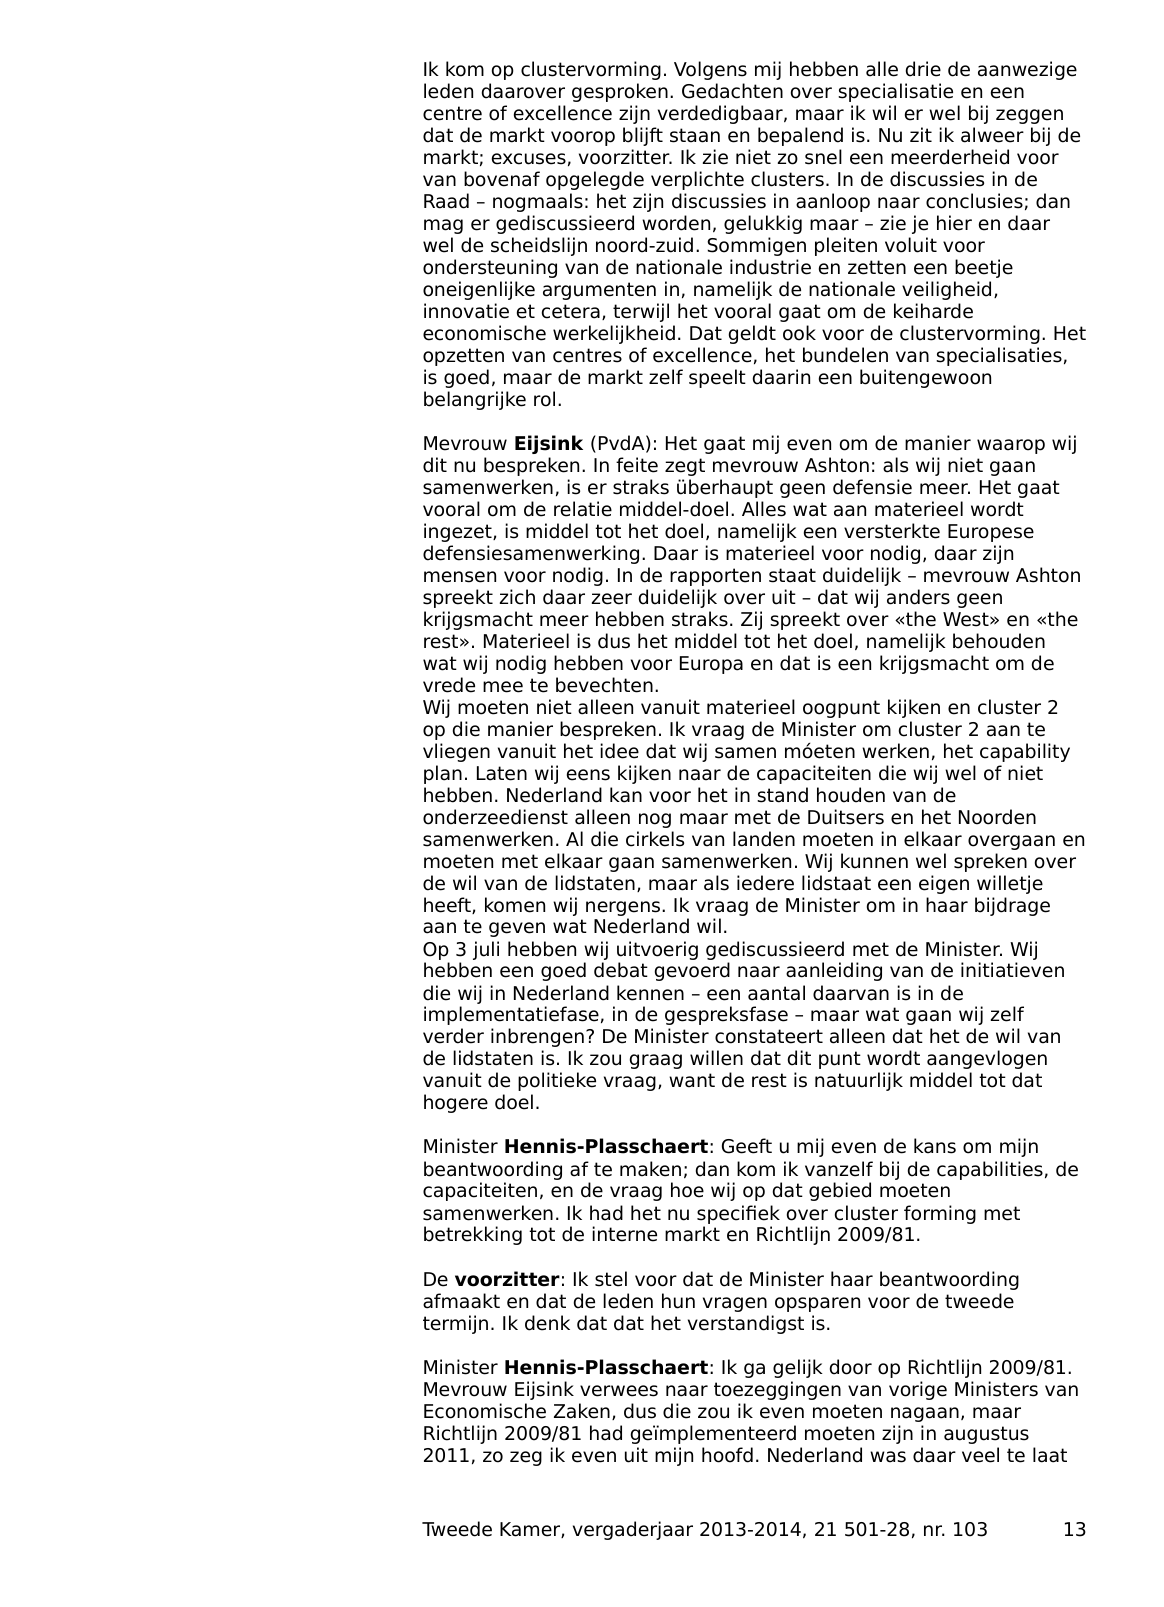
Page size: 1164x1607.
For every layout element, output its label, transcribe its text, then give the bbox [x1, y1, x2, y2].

text Op 3 juli hebben wij uitvoerig gediscussieerd met de Minister. Wij hebben een goed debat gevoerd naar aanleiding van de initiatieven die wij in Nederland kennen – een aantal daarvan is in de implementatiefase, in de gespreksfase – maar wat gaan wij zelf verder inbrengen? De Minister constateert alleen dat het de wil van de lidstaten is. Ik zou graag willen dat dit punt wordt aangevlogen vanuit de politieke vraag, want de rest is natuurlijk middel tot dat hogere doel. [422, 938, 1087, 1114]
text De voorzitter: Ik stel voor dat de Minister haar beantwoording afmaakt en dat de leden hun vragen opsparen voor de tweede termijn. Ik denk dat dat het verstandigst is. [422, 1268, 1087, 1334]
text Mevrouw Eijsink (PvdA): Het gaat mij even om de manier waarop wij dit nu bespreken. In feite zegt mevrouw Ashton: als wij niet gaan samenwerken, is er straks überhaupt geen defensie meer. Het gaat vooral om de relatie middel-doel. Alles wat aan materieel wordt ingezet, is middel tot het doel, namelijk een versterkte Europese defensiesamenwerking. Daar is materieel voor nodig, daar zijn mensen voor nodig. In de rapporten staat duidelijk – mevrouw Ashton spreekt zich daar zeer duidelijk over uit – dat wij anders geen krijgsmacht meer hebben straks. Zij spreekt over «the West» en «the rest». Materieel is dus het middel tot het doel, namelijk behouden wat wij nodig hebben voor Europa en dat is een krijgsmacht om de vrede mee te bevechten. [422, 433, 1087, 697]
text Minister Hennis-Plasschaert: Ik ga gelijk door op Richtlijn 2009/81. Mevrouw Eijsink verwees naar toezeggingen van vorige Ministers van Economische Zaken, dus die zou ik even moeten nagaan, maar Richtlijn 2009/81 had geïmplementeerd moeten zijn in augustus 2011, zo zeg ik even uit mijn hoofd. Nederland was daar veel te laat [422, 1357, 1087, 1467]
text Minister Hennis-Plasschaert: Geeft u mij even de kans om mijn beantwoording af te maken; dan kom ik vanzelf bij de capabilities, de capaciteiten, en de vraag hoe wij op dat gebied moeten samenwerken. Ik had het nu specifiek over cluster forming met betrekking tot de interne markt en Richtlijn 2009/81. [422, 1136, 1087, 1246]
text Ik kom op clustervorming. Volgens mij hebben alle drie de aanwezige leden daarover gesproken. Gedachten over specialisatie en een centre of excellence zijn verdedigbaar, maar ik wil er wel bij zeggen dat de markt voorop blijft staan en bepalend is. Nu zit ik alweer bij de markt; excuses, voorzitter. Ik zie niet zo snel een meerderheid voor van bovenaf opgelegde verplichte clusters. In de discussies in de Raad – nogmaals: het zijn discussies in aanloop naar conclusies; dan mag er gediscussieerd worden, gelukkig maar – zie je hier en daar wel de scheidslijn noord-zuid. Sommigen pleiten voluit voor ondersteuning van de nationale industrie en zetten een beetje oneigenlijke argumenten in, namelijk de nationale veiligheid, innovatie et cetera, terwijl het vooral gaat om de keiharde economische werkelijkheid. Dat geldt ook voor de clustervorming. Het opzetten van centres of excellence, het bundelen van specialisaties, is goed, maar de markt zelf speelt daarin een buitengewoon belangrijke rol. [422, 59, 1087, 411]
text Wij moeten niet alleen vanuit materieel oogpunt kijken en cluster 2 op die manier bespreken. Ik vraag de Minister om cluster 2 aan te vliegen vanuit het idee dat wij samen móeten werken, het capability plan. Laten wij eens kijken naar de capaciteiten die wij wel of niet hebben. Nederland kan voor het in stand houden van de onderzeedienst alleen nog maar met de Duitsers en het Noorden samenwerken. Al die cirkels van landen moeten in elkaar overgaan en moeten met elkaar gaan samenwerken. Wij kunnen wel spreken over de wil van de lidstaten, maar als iedere lidstaat een eigen willetje heeft, komen wij nergens. Ik vraag de Minister om in haar bijdrage aan te geven wat Nederland wil. [422, 697, 1087, 938]
